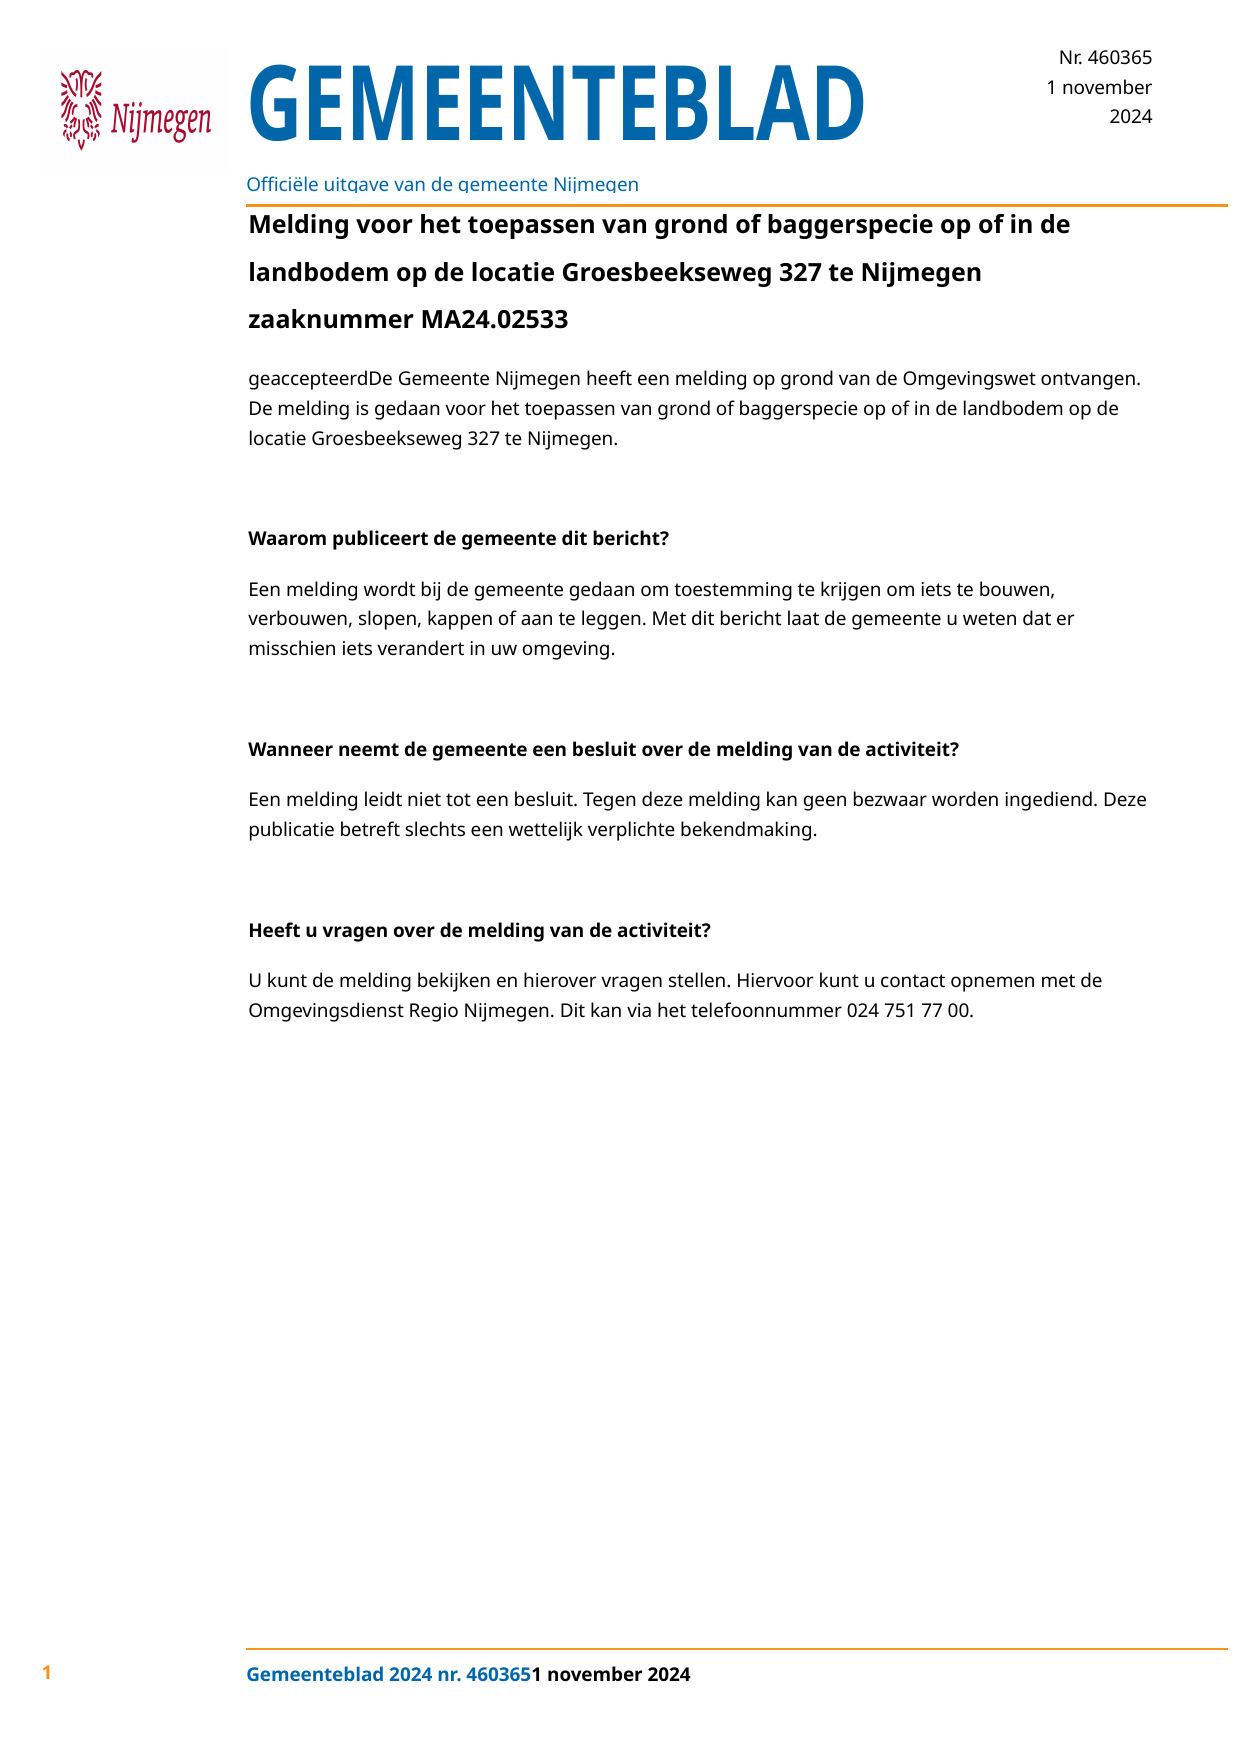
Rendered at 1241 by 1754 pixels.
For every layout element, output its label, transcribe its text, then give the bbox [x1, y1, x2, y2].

text Een melding wordt bij de gemeente gedaan om toestemming te krijgen om iets te bouwen, verbouwen, slopen, kappen of aan te leggen. Met dit bericht laat de gemeente u weten dat er misschien iets verandert in uw omgeving. [248, 576, 1152, 661]
text Melding voor het toepassen van grond of baggerspecie op of in de landbodem op de locatie Groesbeekseweg 327 te Nijmegen zaaknummer MA24.02533 [248, 207, 1152, 336]
text Wanneer neemt de gemeente een besluit over de melding van de activiteit? [248, 736, 1152, 762]
text Waarom publiceert de gemeente dit bericht? [248, 526, 1152, 551]
text geaccepteerdDe Gemeente Nijmegen heeft een melding op grond van de Omgevingswet ontvangen. De melding is gedaan voor het toepassen van grond of baggerspecie op of in de landbodem op de locatie Groesbeekseweg 327 te Nijmegen. [248, 366, 1152, 450]
text U kunt de melding bekijken en hierover vragen stellen. Hiervoor kunt u contact opnemen met de Omgevingsdienst Regio Nijmegen. Dit kan via het telefoonnummer 024 751 77 00. [248, 967, 1152, 1022]
picture [41, 47, 231, 172]
text Heeft u vragen over de melding van de activiteit? [248, 917, 1152, 942]
text Een melding leidt niet tot een besluit. Tegen deze melding kan geen bezwaar worden ingediend. Deze publicatie betreft slechts een wettelijk verplichte bekendmaking. [248, 786, 1152, 842]
